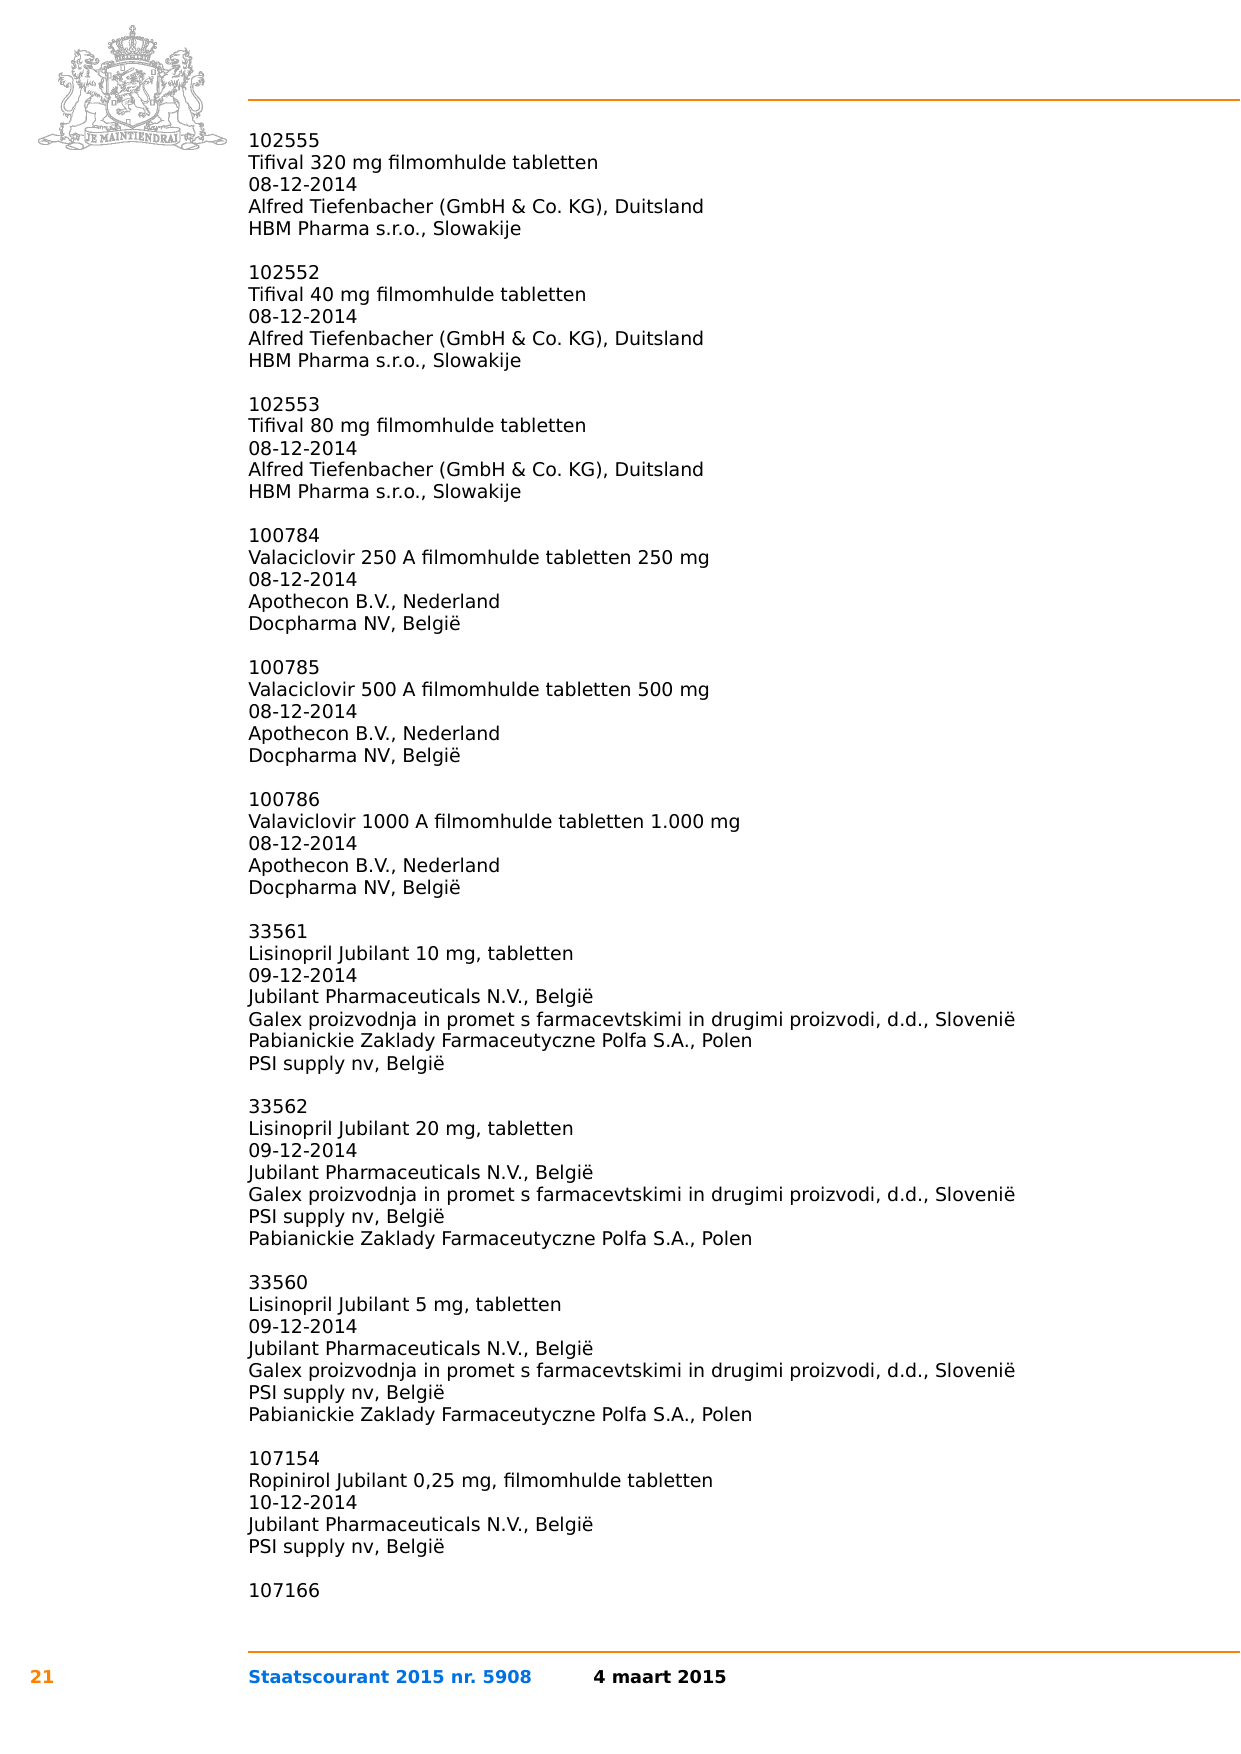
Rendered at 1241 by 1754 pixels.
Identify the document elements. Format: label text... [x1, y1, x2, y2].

text Ropinirol Jubilant 0,25 mg, filmomhulde tabletten [248, 1470, 1163, 1492]
text 09-12-2014 [248, 964, 1163, 986]
text PSI supply nv, België [248, 1206, 1163, 1228]
text Docpharma NV, België [248, 745, 1163, 767]
text 100785 [248, 657, 1163, 679]
text 08-12-2014 [248, 569, 1163, 591]
text Jubilant Pharmaceuticals N.V., België [248, 1338, 1163, 1360]
text Jubilant Pharmaceuticals N.V., België [248, 986, 1163, 1008]
text Alfred Tiefenbacher (GmbH & Co. KG), Duitsland [248, 459, 1163, 481]
picture [38, 25, 227, 150]
text 08-12-2014 [248, 701, 1163, 723]
text PSI supply nv, België [248, 1052, 1163, 1074]
text Apothecon B.V., Nederland [248, 723, 1163, 745]
text Valaciclovir 250 A filmomhulde tabletten 250 mg [248, 547, 1163, 569]
text Tifival 320 mg filmomhulde tabletten [248, 152, 1163, 174]
text 08-12-2014 [248, 306, 1163, 328]
text HBM Pharma s.r.o., Slowakije [248, 481, 1163, 503]
text PSI supply nv, België [248, 1382, 1163, 1404]
text 08-12-2014 [248, 174, 1163, 196]
text Apothecon B.V., Nederland [248, 591, 1163, 613]
text HBM Pharma s.r.o., Slowakije [248, 218, 1163, 240]
text 09-12-2014 [248, 1140, 1163, 1162]
text Apothecon B.V., Nederland [248, 855, 1163, 877]
text Valaciclovir 500 A filmomhulde tabletten 500 mg [248, 679, 1163, 701]
text Tifival 40 mg filmomhulde tabletten [248, 284, 1163, 306]
text 107166 [248, 1579, 1163, 1601]
text 33562 [248, 1096, 1163, 1118]
text 102555 [248, 130, 1163, 152]
text Alfred Tiefenbacher (GmbH & Co. KG), Duitsland [248, 196, 1163, 218]
text Pabianickie Zaklady Farmaceutyczne Polfa S.A., Polen [248, 1404, 1163, 1426]
text Docpharma NV, België [248, 613, 1163, 635]
text 10-12-2014 [248, 1492, 1163, 1514]
text Pabianickie Zaklady Farmaceutyczne Polfa S.A., Polen [248, 1228, 1163, 1250]
text 33561 [248, 921, 1163, 942]
text 107154 [248, 1448, 1163, 1470]
text Docpharma NV, België [248, 877, 1163, 899]
text Tifival 80 mg filmomhulde tabletten [248, 415, 1163, 437]
text 09-12-2014 [248, 1316, 1163, 1338]
text Galex proizvodnja in promet s farmacevtskimi in drugimi proizvodi, d.d., Slovenië [248, 1360, 1163, 1382]
text Galex proizvodnja in promet s farmacevtskimi in drugimi proizvodi, d.d., Slovenië [248, 1008, 1163, 1030]
text Galex proizvodnja in promet s farmacevtskimi in drugimi proizvodi, d.d., Slovenië [248, 1184, 1163, 1206]
text 100786 [248, 789, 1163, 811]
text Alfred Tiefenbacher (GmbH & Co. KG), Duitsland [248, 328, 1163, 349]
text Lisinopril Jubilant 20 mg, tabletten [248, 1118, 1163, 1140]
text Jubilant Pharmaceuticals N.V., België [248, 1514, 1163, 1536]
text Valaviclovir 1000 A filmomhulde tabletten 1.000 mg [248, 811, 1163, 833]
text HBM Pharma s.r.o., Slowakije [248, 349, 1163, 372]
text 08-12-2014 [248, 437, 1163, 459]
text Jubilant Pharmaceuticals N.V., België [248, 1162, 1163, 1184]
text PSI supply nv, België [248, 1536, 1163, 1558]
text Lisinopril Jubilant 5 mg, tabletten [248, 1294, 1163, 1316]
text Lisinopril Jubilant 10 mg, tabletten [248, 942, 1163, 964]
text 102552 [248, 262, 1163, 284]
text 33560 [248, 1272, 1163, 1294]
text Pabianickie Zaklady Farmaceutyczne Polfa S.A., Polen [248, 1030, 1163, 1052]
text 102553 [248, 393, 1163, 415]
text 100784 [248, 525, 1163, 547]
text 08-12-2014 [248, 833, 1163, 855]
